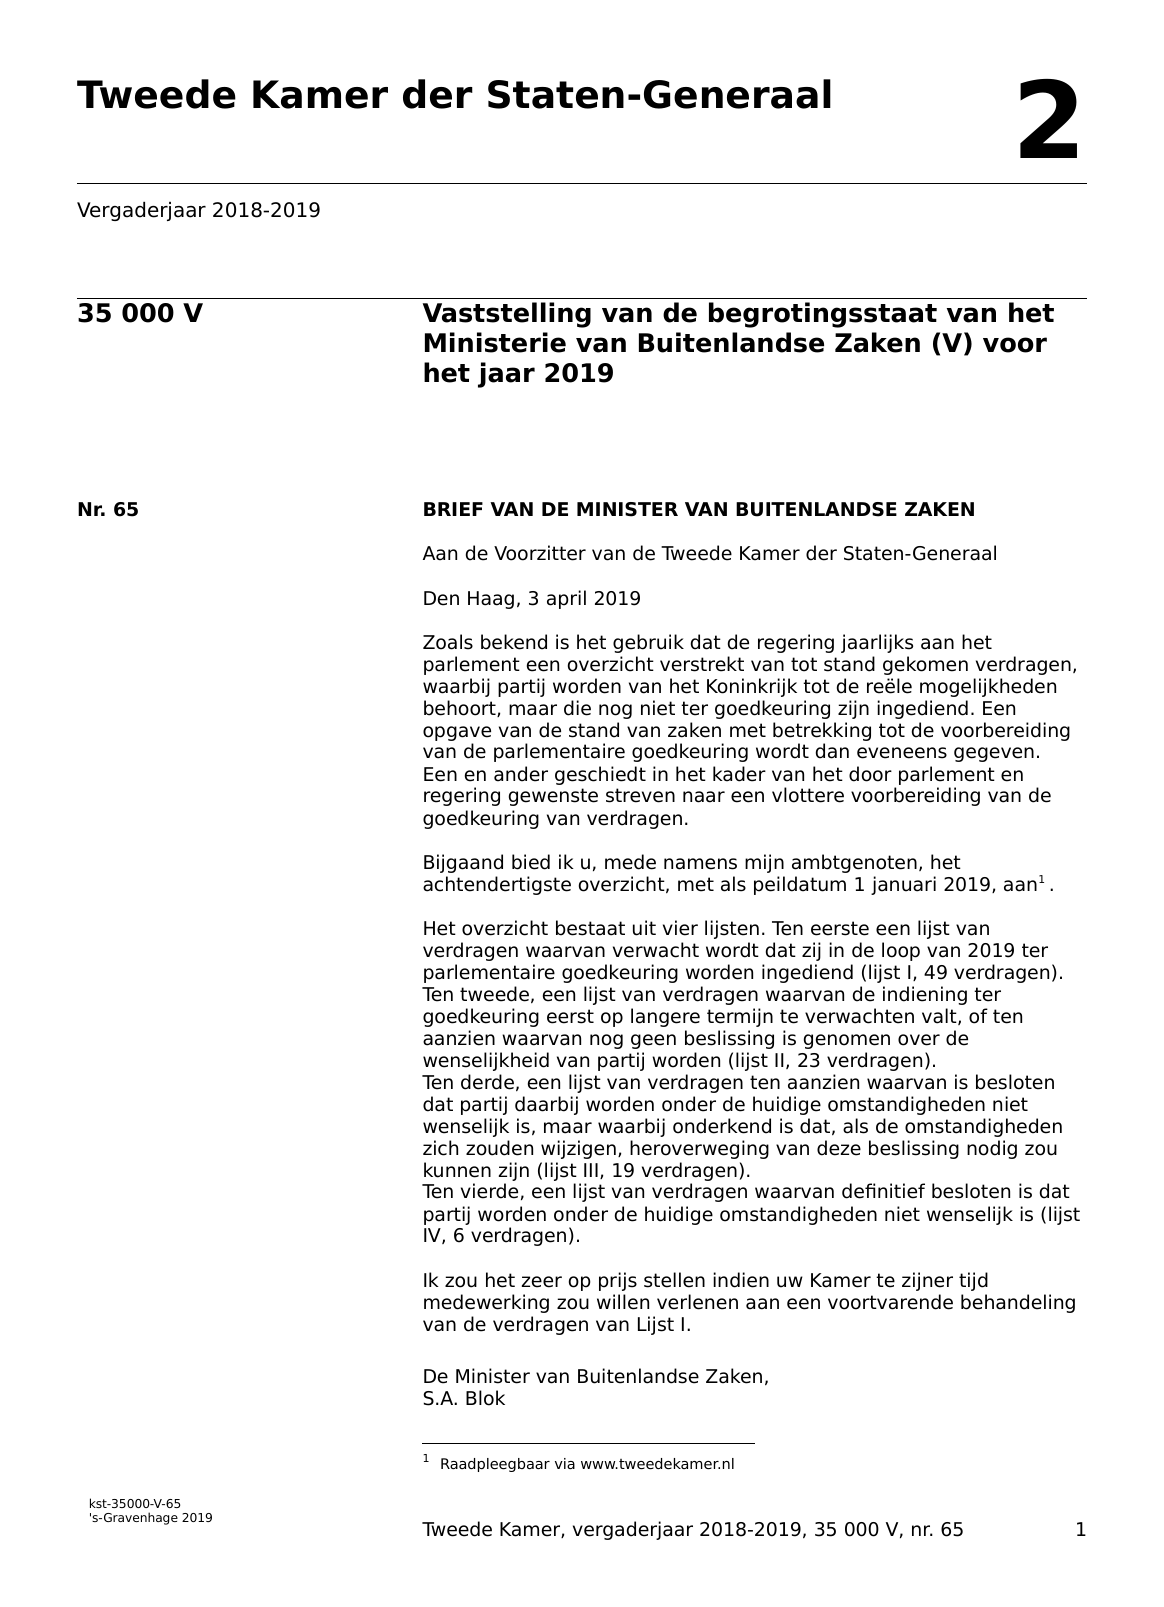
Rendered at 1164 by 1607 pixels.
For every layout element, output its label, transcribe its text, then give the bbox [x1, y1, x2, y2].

text kst-35000-V-65 [88, 1497, 323, 1511]
text Een en ander geschiedt in het kader van het door parlement en regering gewenste streven naar een vlottere voorbereiding van de goedkeuring van verdragen. [422, 763, 1087, 829]
text Ten tweede, een lijst van verdragen waarvan de indiening ter goedkeuring eerst op langere termijn te verwachten valt, of ten aanzien waarvan nog geen beslissing is genomen over de wenselijkheid van partij worden (lijst II, 23 verdragen). [422, 984, 1087, 1072]
text Zoals bekend is het gebruik dat de regering jaarlijks aan het parlement een overzicht verstrekt van tot stand gekomen verdragen, waarbij partij worden van het Koninkrijk tot de reële mogelijkheden behoort, maar die nog niet ter goedkeuring zijn ingediend. Een opgave van de stand van zaken met betrekking tot de voorbereiding van de parlementaire goedkeuring wordt dan eveneens gegeven. [422, 632, 1087, 763]
text De Minister van Buitenlandse Zaken, S.A. Blok [422, 1366, 1087, 1409]
subtitle Nr. 65 BRIEF VAN DE MINISTER VAN BUITENLANDSE ZAKEN [77, 499, 1087, 521]
text 's-Gravenhage 2019 [88, 1511, 323, 1525]
table_cell Vergaderjaar 2018-2019 [77, 184, 1087, 298]
text Het overzicht bestaat uit vier lijsten. Ten eerste een lijst van verdragen waarvan verwacht wordt dat zij in de loop van 2019 ter parlementaire goedkeuring worden ingediend (lijst I, 49 verdragen). [422, 918, 1087, 984]
text Bijgaand bied ik u, mede namens mijn ambtgenoten, het achtendertigste overzicht, met als peildatum 1 januari 2019, aan. [422, 852, 1087, 896]
table_header 2 [886, 59, 1087, 183]
text Den Haag, 3 april 2019 [422, 587, 1087, 609]
text Ik zou het zeer op prijs stellen indien uw Kamer te zijner tijd medewerking zou willen verlenen aan een voortvarende behandeling van de verdragen van Lijst I. [422, 1269, 1087, 1336]
text Raadpleegbaar via www.tweedekamer.nl [422, 1452, 1087, 1474]
subtitle 35 000 V Vaststelling van de begrotingsstaat van het Ministerie van Buitenlandse Zaken (V) voor het jaar 2019 [77, 299, 1087, 388]
table_header Tweede Kamer der Staten-Generaal [77, 59, 886, 183]
text Ten vierde, een lijst van verdragen waarvan definitief besloten is dat partij worden onder de huidige omstandigheden niet wenselijk is (lijst IV, 6 verdragen). [422, 1181, 1087, 1247]
text Aan de Voorzitter van de Tweede Kamer der Staten-Generaal [422, 543, 1087, 565]
text Ten derde, een lijst van verdragen ten aanzien waarvan is besloten dat partij daarbij worden onder de huidige omstandigheden niet wenselijk is, maar waarbij onderkend is dat, als de omstandigheden zich zouden wijzigen, heroverweging van deze beslissing nodig zou kunnen zijn (lijst III, 19 verdragen). [422, 1072, 1087, 1181]
